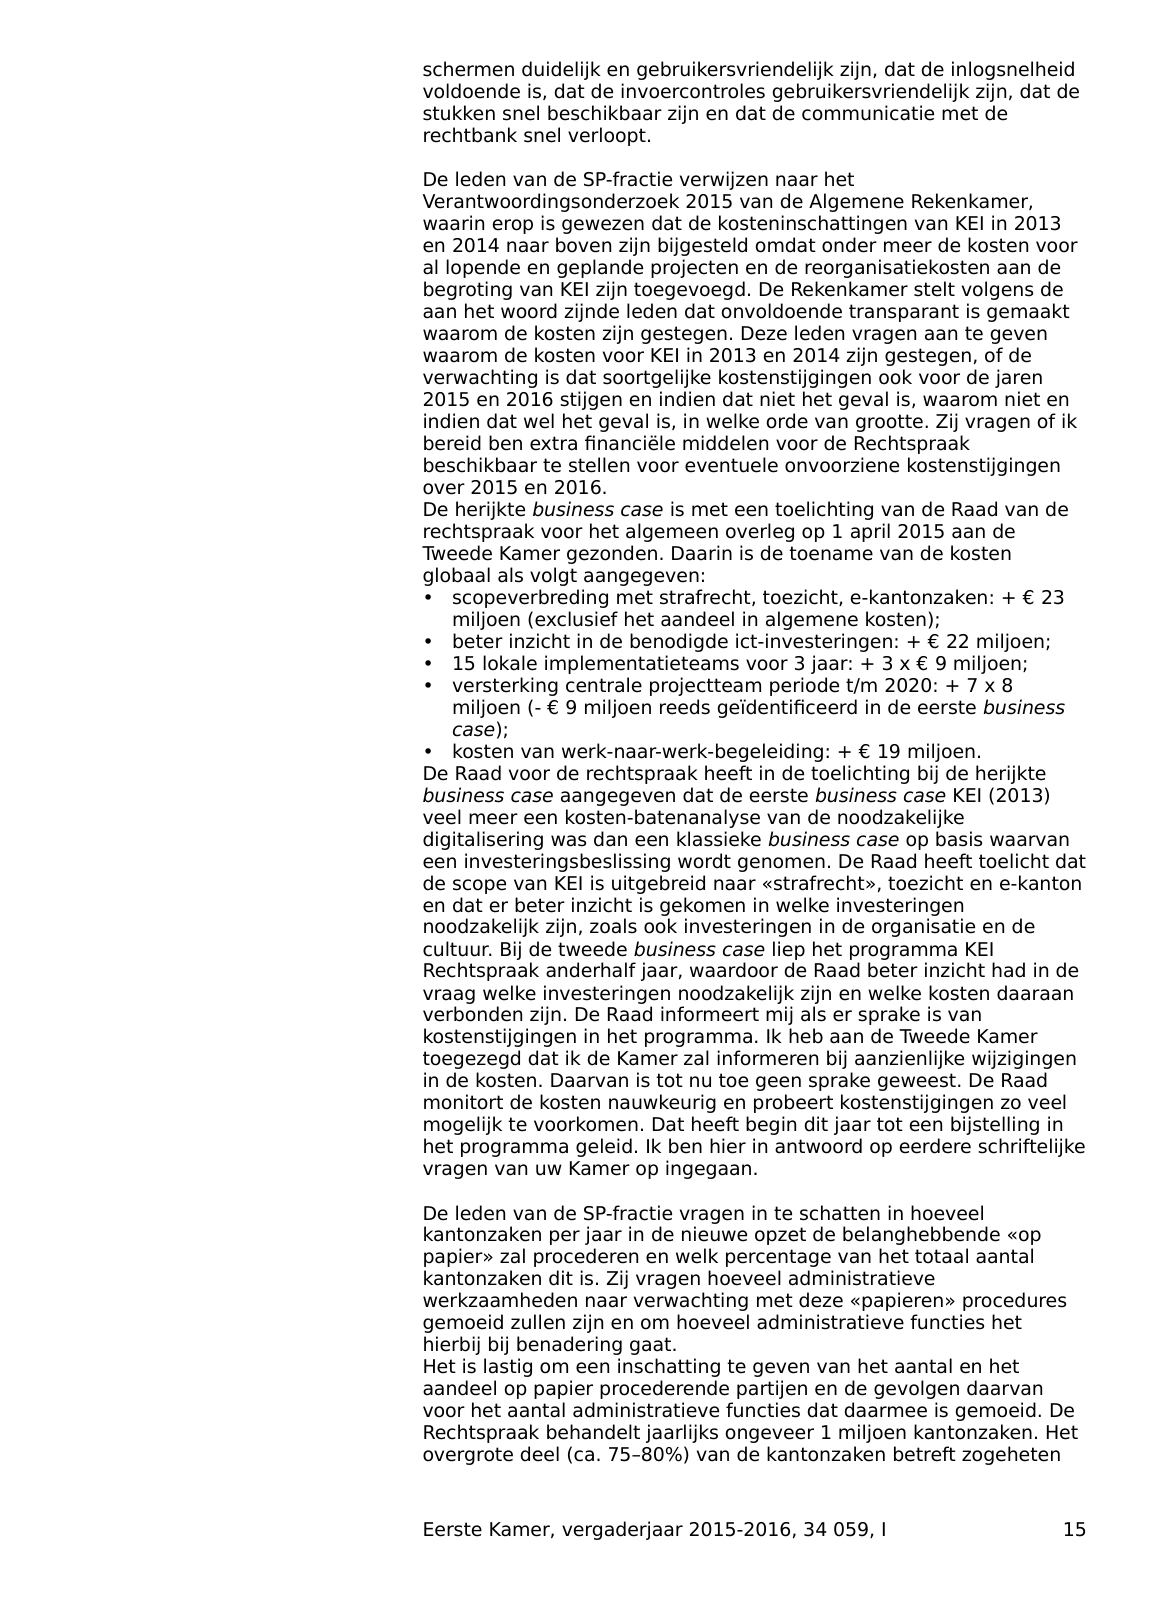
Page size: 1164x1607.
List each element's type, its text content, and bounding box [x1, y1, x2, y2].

text De leden van de SP-fractie verwijzen naar het Verantwoordingsonderzoek 2015 van de Algemene Rekenkamer, waarin erop is gewezen dat de kosteninschattingen van KEI in 2013 en 2014 naar boven zijn bijgesteld omdat onder meer de kosten voor al lopende en geplande projecten en de reorganisatiekosten aan de begroting van KEI zijn toegevoegd. De Rekenkamer stelt volgens de aan het woord zijnde leden dat onvoldoende transparant is gemaakt waarom de kosten zijn gestegen. Deze leden vragen aan te geven waarom de kosten voor KEI in 2013 en 2014 zijn gestegen, of de verwachting is dat soortgelijke kostenstijgingen ook voor de jaren 2015 en 2016 stijgen en indien dat niet het geval is, waarom niet en indien dat wel het geval is, in welke orde van grootte. Zij vragen of ik bereid ben extra financiële middelen voor de Rechtspraak beschikbaar te stellen voor eventuele onvoorziene kostenstijgingen over 2015 en 2016. [422, 169, 1087, 499]
text Het is lastig om een inschatting te geven van het aantal en het aandeel op papier procederende partijen en de gevolgen daarvan voor het aantal administratieve functies dat daarmee is gemoeid. De Rechtspraak behandelt jaarlijks ongeveer 1 miljoen kantonzaken. Het overgrote deel (ca. 75–80%) van de kantonzaken betreft zogeheten [422, 1356, 1087, 1466]
text • beter inzicht in de benodigde ict-investeringen: + € 22 miljoen; [422, 631, 1087, 653]
text De Raad voor de rechtspraak heeft in de toelichting bij de herijkte business case aangegeven dat de eerste business case KEI (2013) veel meer een kosten-batenanalyse van de noodzakelijke digitalisering was dan een klassieke business case op basis waarvan een investeringsbeslissing wordt genomen. De Raad heeft toelicht dat de scope van KEI is uitgebreid naar «strafrecht», toezicht en e-kanton en dat er beter inzicht is gekomen in welke investeringen noodzakelijk zijn, zoals ook investeringen in de organisatie en de cultuur. Bij de tweede business case liep het programma KEI Rechtspraak anderhalf jaar, waardoor de Raad beter inzicht had in de vraag welke investeringen noodzakelijk zijn en welke kosten daaraan verbonden zijn. De Raad informeert mij als er sprake is van kostenstijgingen in het programma. Ik heb aan de Tweede Kamer toegezegd dat ik de Kamer zal informeren bij aanzienlijke wijzigingen in de kosten. Daarvan is tot nu toe geen sprake geweest. De Raad monitort de kosten nauwkeurig en probeert kostenstijgingen zo veel mogelijk te voorkomen. Dat heeft begin dit jaar tot een bijstelling in het programma geleid. Ik ben hier in antwoord op eerdere schriftelijke vragen van uw Kamer op ingegaan. [422, 763, 1087, 1180]
text • scopeverbreding met strafrecht, toezicht, e-kantonzaken: + € 23 miljoen (exclusief het aandeel in algemene kosten); [422, 587, 1087, 631]
text De leden van de SP-fractie vragen in te schatten in hoeveel kantonzaken per jaar in de nieuwe opzet de belanghebbende «op papier» zal procederen en welk percentage van het totaal aantal kantonzaken dit is. Zij vragen hoeveel administratieve werkzaamheden naar verwachting met deze «papieren» procedures gemoeid zullen zijn en om hoeveel administratieve functies het hierbij bij benadering gaat. [422, 1202, 1087, 1356]
text schermen duidelijk en gebruikersvriendelijk zijn, dat de inlogsnelheid voldoende is, dat de invoercontroles gebruikersvriendelijk zijn, dat de stukken snel beschikbaar zijn en dat de communicatie met de rechtbank snel verloopt. [422, 59, 1087, 147]
text • 15 lokale implementatieteams voor 3 jaar: + 3 x € 9 miljoen; [422, 653, 1087, 675]
text • kosten van werk-naar-werk-begeleiding: + € 19 miljoen. [422, 741, 1087, 763]
text De herijkte business case is met een toelichting van de Raad van de rechtspraak voor het algemeen overleg op 1 april 2015 aan de Tweede Kamer gezonden. Daarin is de toename van de kosten globaal als volgt aangegeven: [422, 499, 1087, 587]
text • versterking centrale projectteam periode t/m 2020: + 7 x 8 miljoen (- € 9 miljoen reeds geïdentificeerd in de eerste business case); [422, 675, 1087, 741]
